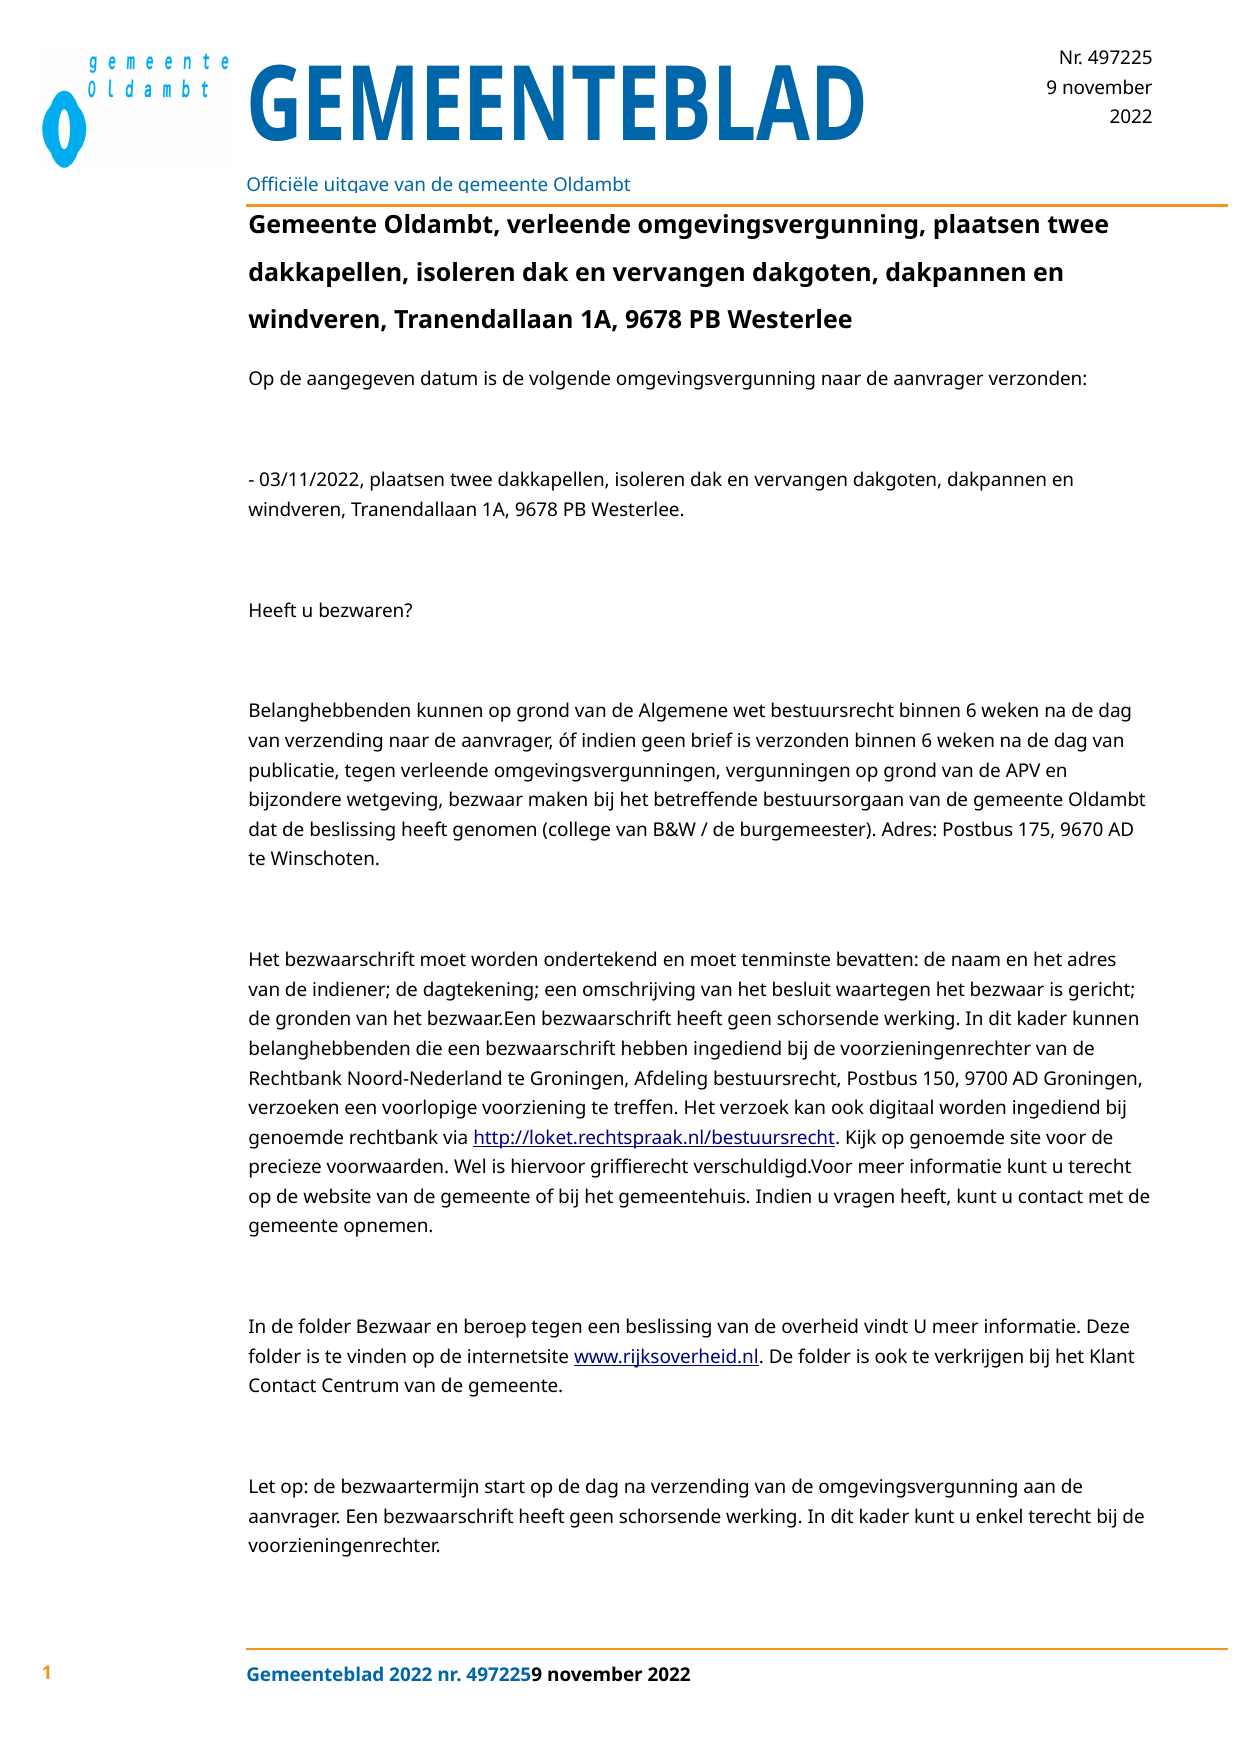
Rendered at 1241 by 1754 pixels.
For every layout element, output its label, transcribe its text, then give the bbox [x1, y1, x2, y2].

text In de folder Bezwaar en beroep tegen een beslissing van de overheid vindt U meer informatie. Deze folder is te vinden op de internetsite www.rijksoverheid.nl. De folder is ook te verkrijgen bij het Klant Contact Centrum van de gemeente. [248, 1313, 1152, 1398]
text Belanghebbenden kunnen op grond van de Algemene wet bestuursrecht binnen 6 weken na de dag van verzending naar de aanvrager, óf indien geen brief is verzonden binnen 6 weken na de dag van publicatie, tegen verleende omgevingsvergunningen, vergunningen op grond van de APV en bijzondere wetgeving, bezwaar maken bij het betreffende bestuursorgaan van de gemeente Oldambt dat de beslissing heeft genomen (college van B&W / de burgemeester). Adres: Postbus 175, 9670 AD te Winschoten. [248, 698, 1152, 871]
text Het bezwaarschrift moet worden ondertekend en moet tenminste bevatten: de naam en het adres van de indiener; de dagtekening; een omschrijving van het besluit waartegen het bezwaar is gericht; de gronden van het bezwaar.Een bezwaarschrift heeft geen schorsende werking. In dit kader kunnen belanghebbenden die een bezwaarschrift hebben ingediend bij de voorzieningenrechter van de Rechtbank Noord-Nederland te Groningen, Afdeling bestuursrecht, Postbus 150, 9700 AD Groningen, verzoeken een voorlopige voorziening te treffen. Het verzoek kan ook digitaal worden ingediend bij genoemde rechtbank via http://loket.rechtspraak.nl/bestuursrecht. Kijk op genoemde site voor de precieze voorwaarden. Wel is hiervoor griffierecht verschuldigd.Voor meer informatie kunt u terecht op de website van de gemeente of bij het gemeentehuis. Indien u vragen heeft, kunt u contact met de gemeente opnemen. [248, 946, 1152, 1238]
text - 03/11/2022, plaatsen twee dakkapellen, isoleren dak en vervangen dakgoten, dakpannen en windveren, Tranendallaan 1A, 9678 PB Westerlee. [248, 466, 1152, 522]
text Gemeente Oldambt, verleende omgevingsvergunning, plaatsen twee dakkapellen, isoleren dak en vervangen dakgoten, dakpannen en windveren, Tranendallaan 1A, 9678 PB Westerlee [248, 207, 1152, 336]
text Let op: de bezwaartermijn start op de dag na verzending van de omgevingsvergunning aan de aanvrager. Een bezwaarschrift heeft geen schorsende werking. In dit kader kunt u enkel terecht bij de voorzieningenrechter. [248, 1473, 1152, 1558]
text Heeft u bezwaren? [248, 597, 1152, 622]
picture [41, 47, 231, 172]
text Op de aangegeven datum is de volgende omgevingsvergunning naar de aanvrager verzonden: [248, 366, 1152, 391]
